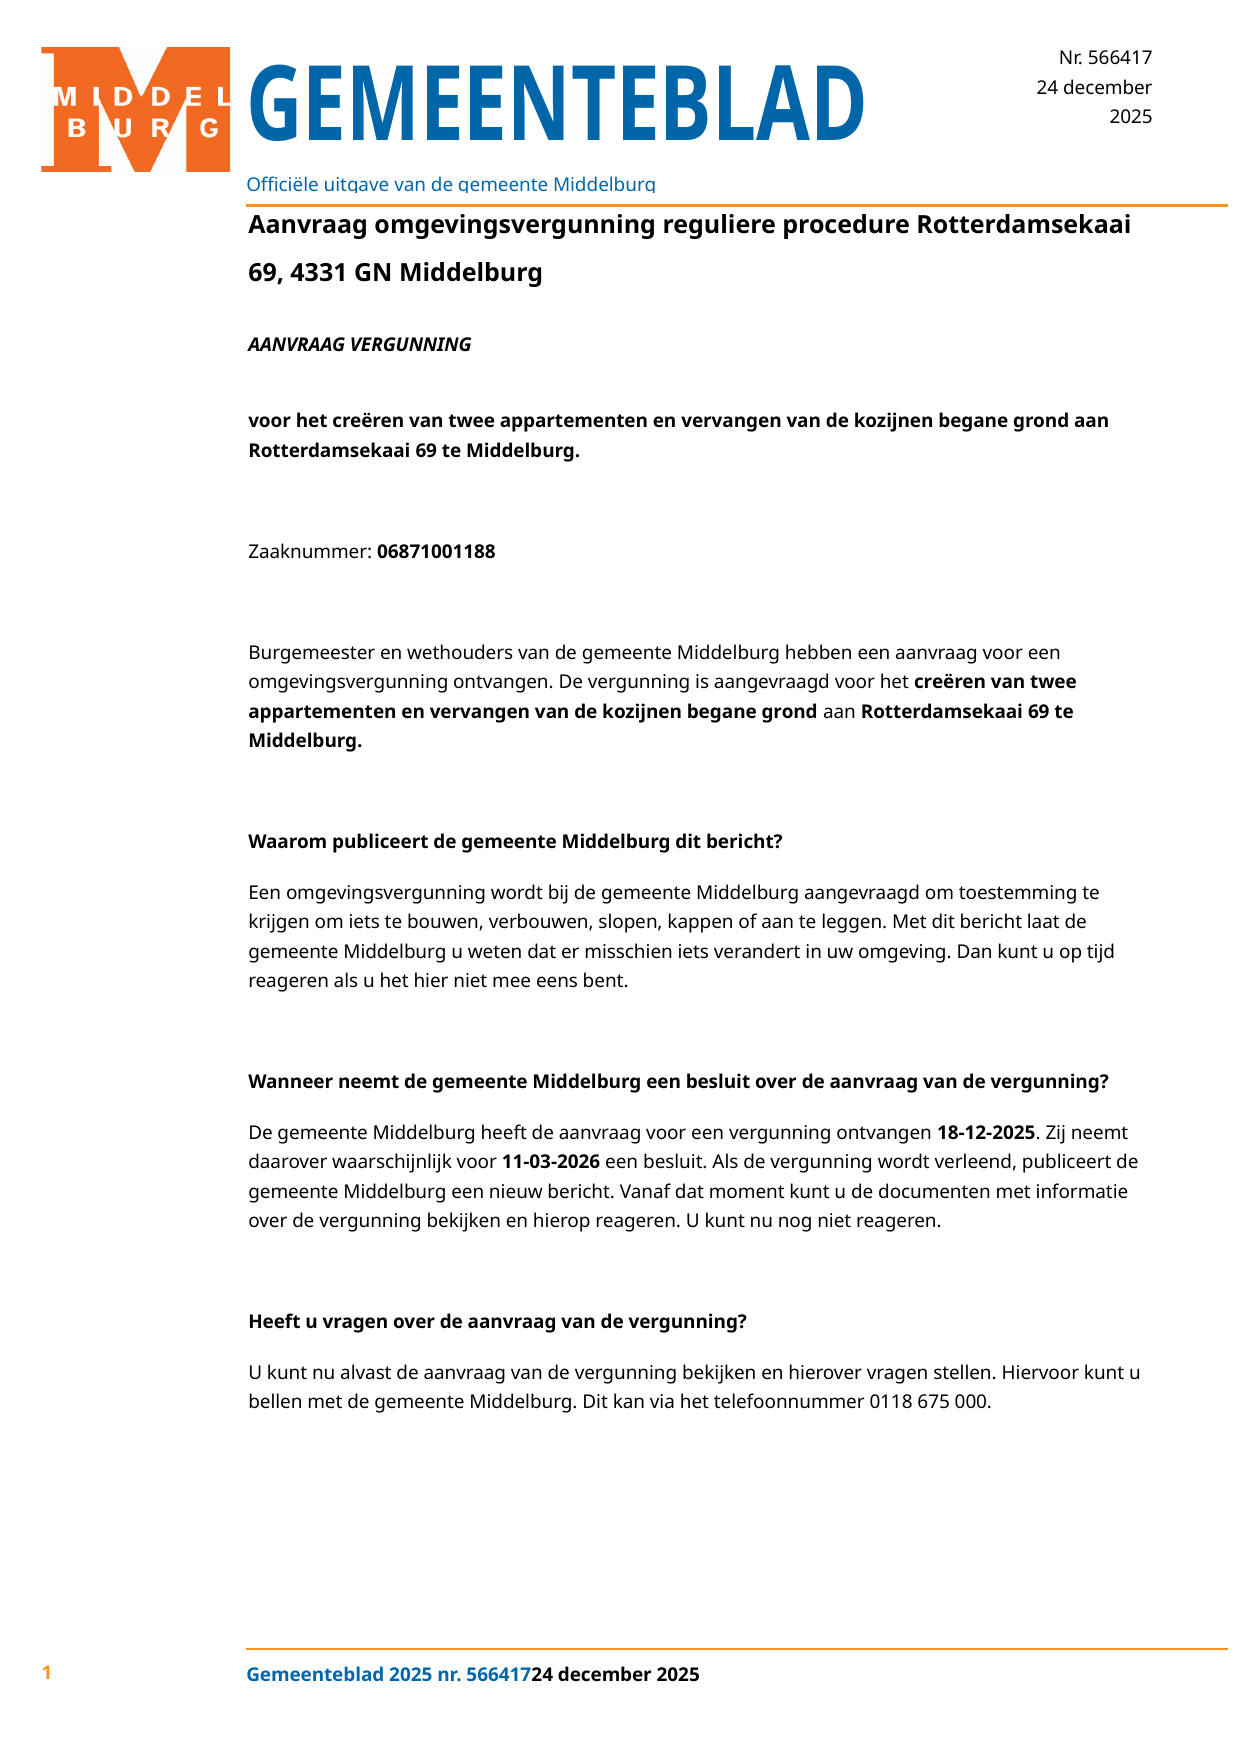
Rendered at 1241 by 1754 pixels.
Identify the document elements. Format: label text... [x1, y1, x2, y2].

text Burgemeester en wethouders van de gemeente Middelburg hebben een aanvraag voor een omgevingsvergunning ontvangen. De vergunning is aangevraagd voor het creëren van twee appartementen en vervangen van de kozijnen begane grond aan Rotterdamsekaai 69 te Middelburg. [248, 639, 1152, 753]
text Zaaknummer: 06871001188 [248, 538, 1152, 564]
text Aanvraag omgevingsvergunning reguliere procedure Rotterdamsekaai 69, 4331 GN Middelburg [248, 207, 1152, 288]
text Wanneer neemt de gemeente Middelburg een besluit over de aanvraag van de vergunning? [248, 1068, 1152, 1094]
text Een omgevingsvergunning wordt bij de gemeente Middelburg aangevraagd om toestemming te krijgen om iets te bouwen, verbouwen, slopen, kappen of aan te leggen. Met dit bericht laat de gemeente Middelburg u weten dat er misschien iets verandert in uw omgeving. Dan kunt u op tijd reageren als u het hier niet mee eens bent. [248, 879, 1152, 993]
text U kunt nu alvast de aanvraag van de vergunning bekijken en hierover vragen stellen. Hiervoor kunt u bellen met de gemeente Middelburg. Dit kan via het telefoonnummer 0118 675 000. [248, 1359, 1152, 1414]
text De gemeente Middelburg heeft de aanvraag voor een vergunning ontvangen 18-12-2025. Zij neemt daarover waarschijnlijk voor 11-03-2026 een besluit. Als de vergunning wordt verleend, publiceert de gemeente Middelburg een nieuw bericht. Vanaf dat moment kunt u de documenten met informatie over de vergunning bekijken en hierop reageren. U kunt nu nog niet reageren. [248, 1119, 1152, 1233]
text voor het creëren van twee appartementen en vervangen van de kozijnen begane grond aan Rotterdamsekaai 69 te Middelburg. [248, 408, 1152, 463]
text Heeft u vragen over de aanvraag van de vergunning? [248, 1308, 1152, 1334]
text Waarom publiceert de gemeente Middelburg dit bericht? [248, 828, 1152, 854]
text AANVRAAG VERGUNNING [248, 331, 1152, 357]
picture [41, 47, 231, 172]
